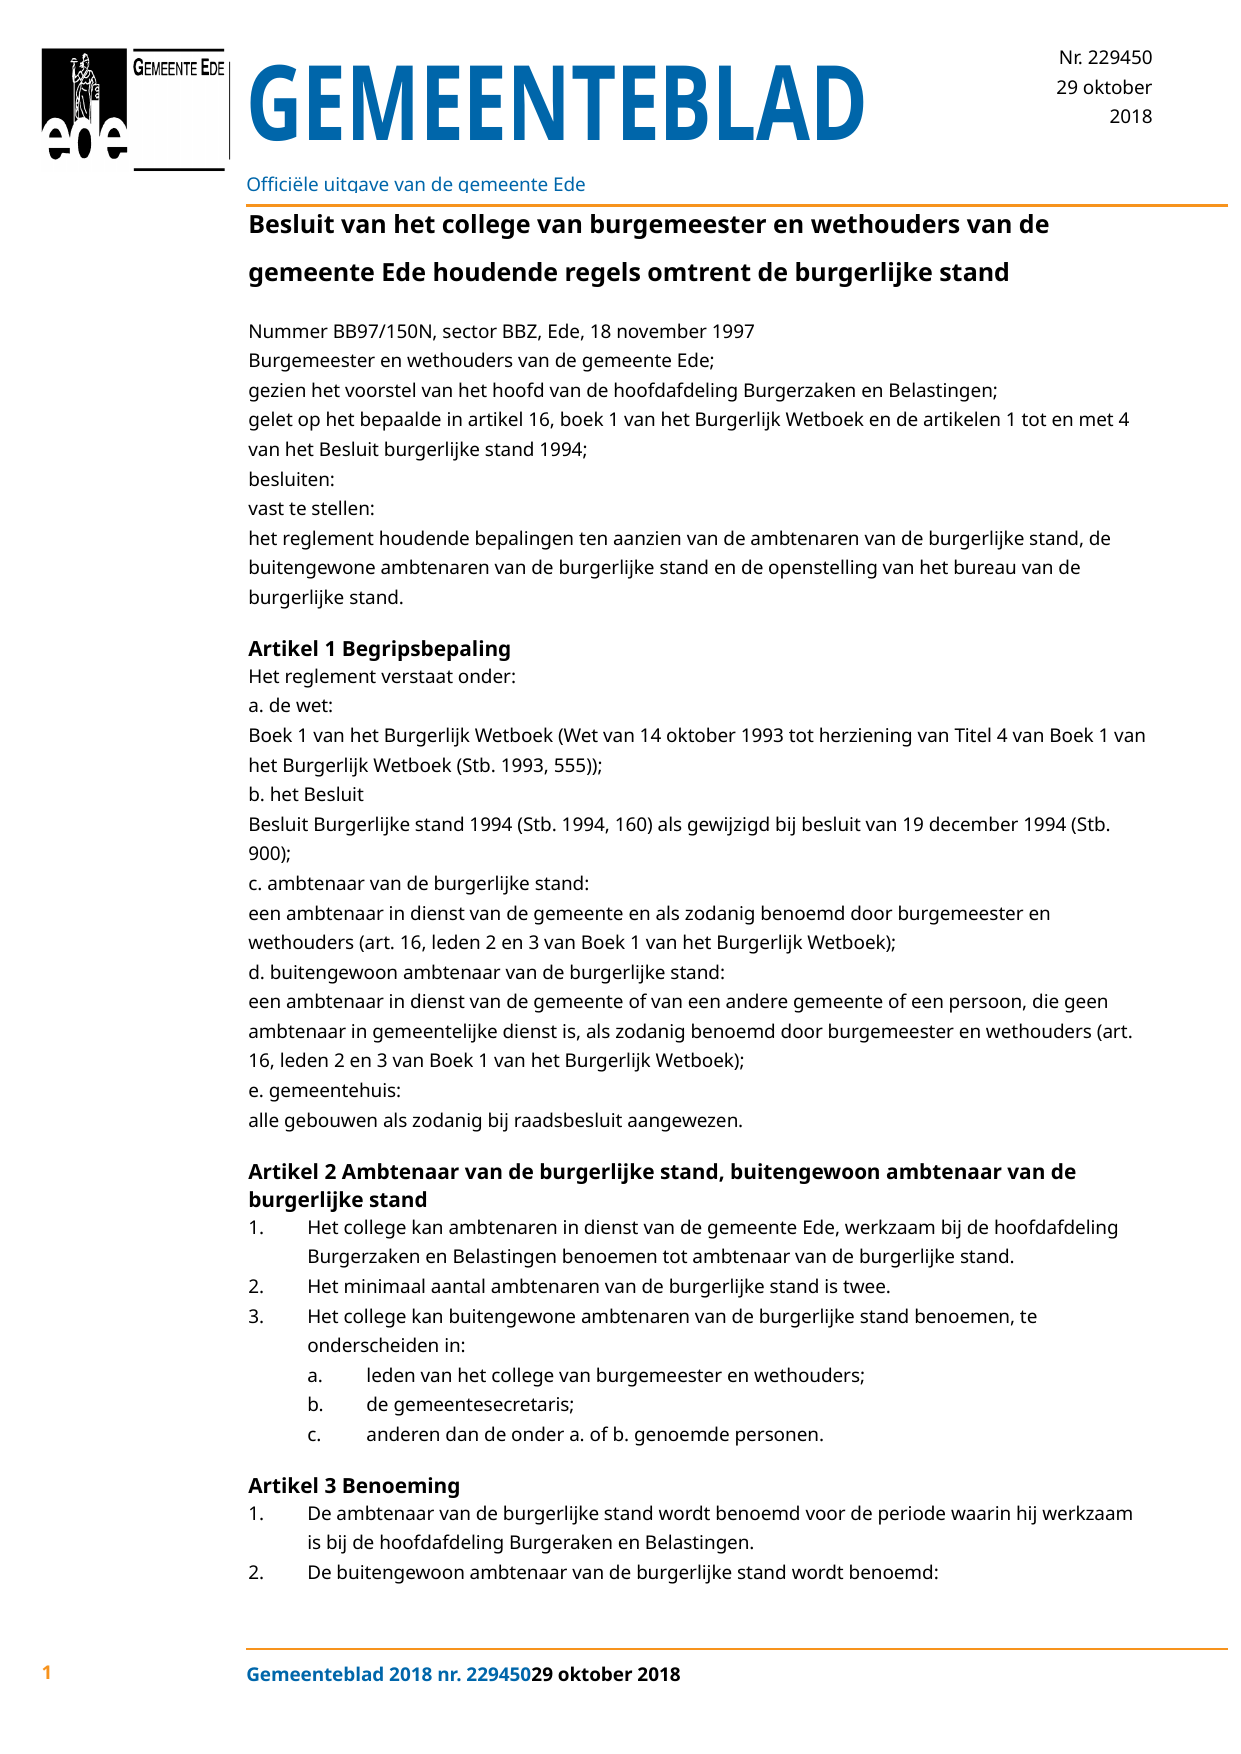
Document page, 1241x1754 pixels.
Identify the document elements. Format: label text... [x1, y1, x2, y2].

text d. buitengewoon ambtenaar van de burgerlijke stand: [248, 959, 1152, 984]
text besluiten: [248, 466, 1152, 492]
text Artikel 1 Begripsbepaling [248, 634, 1152, 663]
text Artikel 3 Benoeming [248, 1472, 1152, 1500]
text a. de wet: [248, 693, 1152, 718]
list Het college kan ambtenaren in dienst van de gemeente Ede, werkzaam bij de hoofdafdeling Burgerzaken en Belastingen benoemen tot ambtenaar van de burgerlijke stand. [248, 1214, 1152, 1269]
text c. ambtenaar van de burgerlijke stand: [248, 870, 1152, 896]
text Besluit Burgerlijke stand 1994 (Stb. 1994, 160) als gewijzigd bij besluit van 19 december 1994 (Stb. 900); [248, 811, 1152, 866]
text gezien het voorstel van het hoofd van de hoofdafdeling Burgerzaken en Belastingen; [248, 377, 1152, 403]
list de gemeentesecretaris; [307, 1392, 1152, 1417]
text b. het Besluit [248, 781, 1152, 807]
text Nummer BB97/150N, sector BBZ, Ede, 18 november 1997 [248, 318, 1152, 344]
text Het reglement verstaat onder: [248, 663, 1152, 689]
text alle gebouwen als zodanig bij raadsbesluit aangewezen. [248, 1107, 1152, 1132]
list Het minimaal aantal ambtenaren van de burgerlijke stand is twee. [248, 1273, 1152, 1299]
list Het college kan buitengewone ambtenaren van de burgerlijke stand benoemen, te onderscheiden in: [248, 1303, 1152, 1358]
text Artikel 2 Ambtenaar van de burgerlijke stand, buitengewoon ambtenaar van de burgerlijke stand [248, 1157, 1152, 1214]
text een ambtenaar in dienst van de gemeente en als zodanig benoemd door burgemeester en wethouders (art. 16, leden 2 en 3 van Boek 1 van het Burgerlijk Wetboek); [248, 900, 1152, 955]
text een ambtenaar in dienst van de gemeente of van een andere gemeente of een persoon, die geen ambtenaar in gemeentelijke dienst is, als zodanig benoemd door burgemeester en wethouders (art. 16, leden 2 en 3 van Boek 1 van het Burgerlijk Wetboek); [248, 988, 1152, 1073]
text vast te stellen: [248, 495, 1152, 521]
list leden van het college van burgemeester en wethouders; [307, 1362, 1152, 1388]
text gelet op het bepaalde in artikel 16, boek 1 van het Burgerlijk Wetboek en de artikelen 1 tot en met 4 van het Besluit burgerlijke stand 1994; [248, 407, 1152, 462]
text Burgemeester en wethouders van de gemeente Ede; [248, 347, 1152, 373]
text e. gemeentehuis: [248, 1077, 1152, 1103]
list De ambtenaar van de burgerlijke stand wordt benoemd voor de periode waarin hij werkzaam is bij de hoofdafdeling Burgeraken en Belastingen. [248, 1500, 1152, 1555]
picture [41, 47, 231, 172]
text het reglement houdende bepalingen ten aanzien van de ambtenaren van de burgerlijke stand, de buitengewone ambtenaren van de burgerlijke stand en de openstelling van het bureau van de burgerlijke stand. [248, 525, 1152, 610]
list De buitengewoon ambtenaar van de burgerlijke stand wordt benoemd: [248, 1559, 1152, 1585]
list anderen dan de onder a. of b. genoemde personen. [307, 1421, 1152, 1447]
text Besluit van het college van burgemeester en wethouders van de gemeente Ede houdende regels omtrent de burgerlijke stand [248, 207, 1152, 288]
text Boek 1 van het Burgerlijk Wetboek (Wet van 14 oktober 1993 tot herziening van Titel 4 van Boek 1 van het Burgerlijk Wetboek (Stb. 1993, 555)); [248, 722, 1152, 777]
